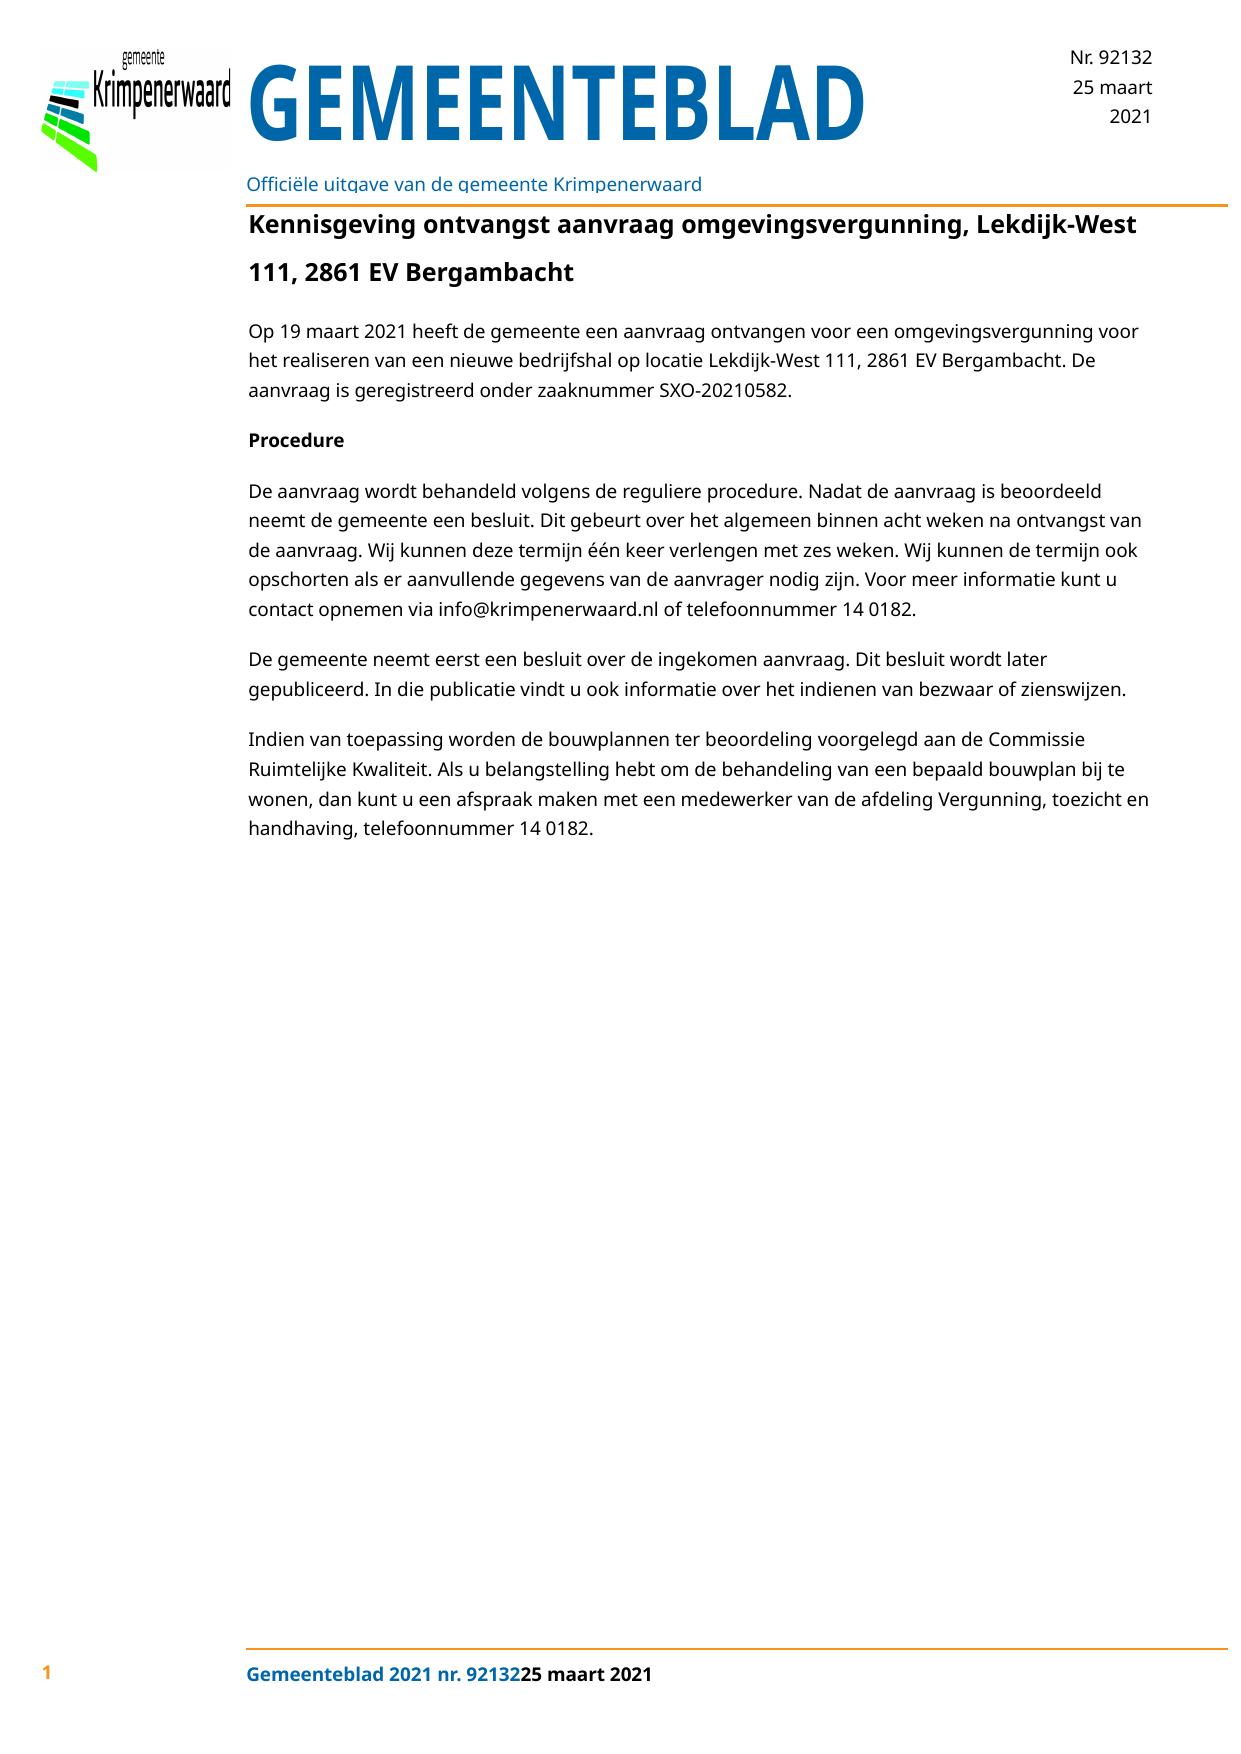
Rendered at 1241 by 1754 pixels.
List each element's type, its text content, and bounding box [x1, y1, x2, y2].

text Indien van toepassing worden de bouwplannen ter beoordeling voorgelegd aan de Commissie Ruimtelijke Kwaliteit. Als u belangstelling hebt om de behandeling van een bepaald bouwplan bij te wonen, dan kunt u een afspraak maken met een medewerker van de afdeling Vergunning, toezicht en handhaving, telefoonnummer 14 0182. [248, 727, 1152, 841]
picture [41, 47, 231, 172]
text Kennisgeving ontvangst aanvraag omgevingsvergunning, Lekdijk-West 111, 2861 EV Bergambacht [248, 207, 1152, 288]
text Procedure [248, 427, 1152, 453]
text De aanvraag wordt behandeld volgens de reguliere procedure. Nadat de aanvraag is beoordeeld neemt de gemeente een besluit. Dit gebeurt over het algemeen binnen acht weken na ontvangst van de aanvraag. Wij kunnen deze termijn één keer verlengen met zes weken. Wij kunnen de termijn ook opschorten als er aanvullende gegevens van de aanvrager nodig zijn. Voor meer informatie kunt u contact opnemen via info@krimpenerwaard.nl of telefoonnummer 14 0182. [248, 478, 1152, 622]
text Op 19 maart 2021 heeft de gemeente een aanvraag ontvangen voor een omgevingsvergunning voor het realiseren van een nieuwe bedrijfshal op locatie Lekdijk-West 111, 2861 EV Bergambacht. De aanvraag is geregistreerd onder zaaknummer SXO-20210582. [248, 318, 1152, 403]
text De gemeente neemt eerst een besluit over de ingekomen aanvraag. Dit besluit wordt later gepubliceerd. In die publicatie vindt u ook informatie over het indienen van bezwaar of zienswijzen. [248, 647, 1152, 702]
